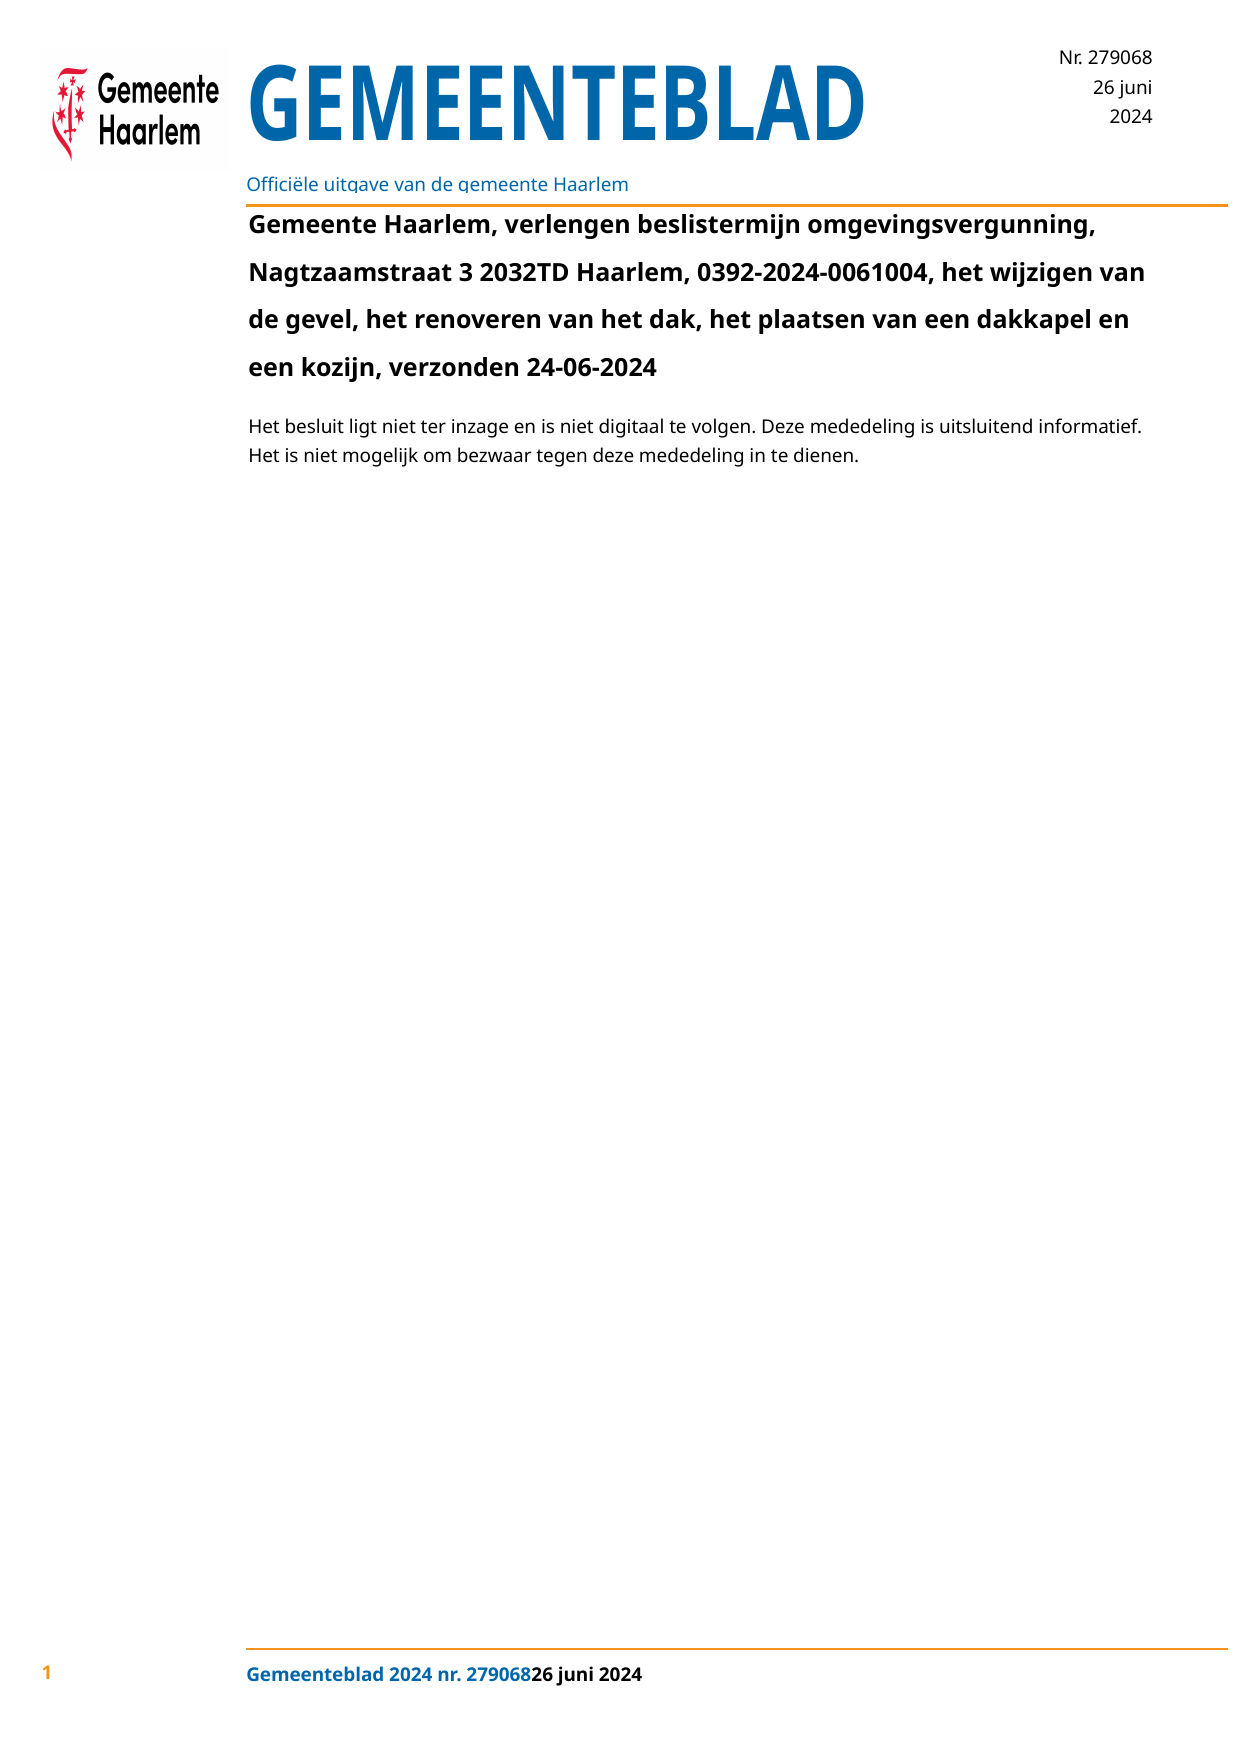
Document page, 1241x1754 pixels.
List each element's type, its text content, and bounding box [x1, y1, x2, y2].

picture [41, 47, 231, 172]
text Het besluit ligt niet ter inzage en is niet digitaal te volgen. Deze mededeling is uitsluitend informatief. Het is niet mogelijk om bezwaar tegen deze mededeling in te dienen. [248, 413, 1152, 468]
text Gemeente Haarlem, verlengen beslistermijn omgevingsvergunning, Nagtzaamstraat 3 2032TD Haarlem, 0392-2024-0061004, het wijzigen van de gevel, het renoveren van het dak, het plaatsen van een dakkapel en een kozijn, verzonden 24-06-2024 [248, 207, 1152, 384]
